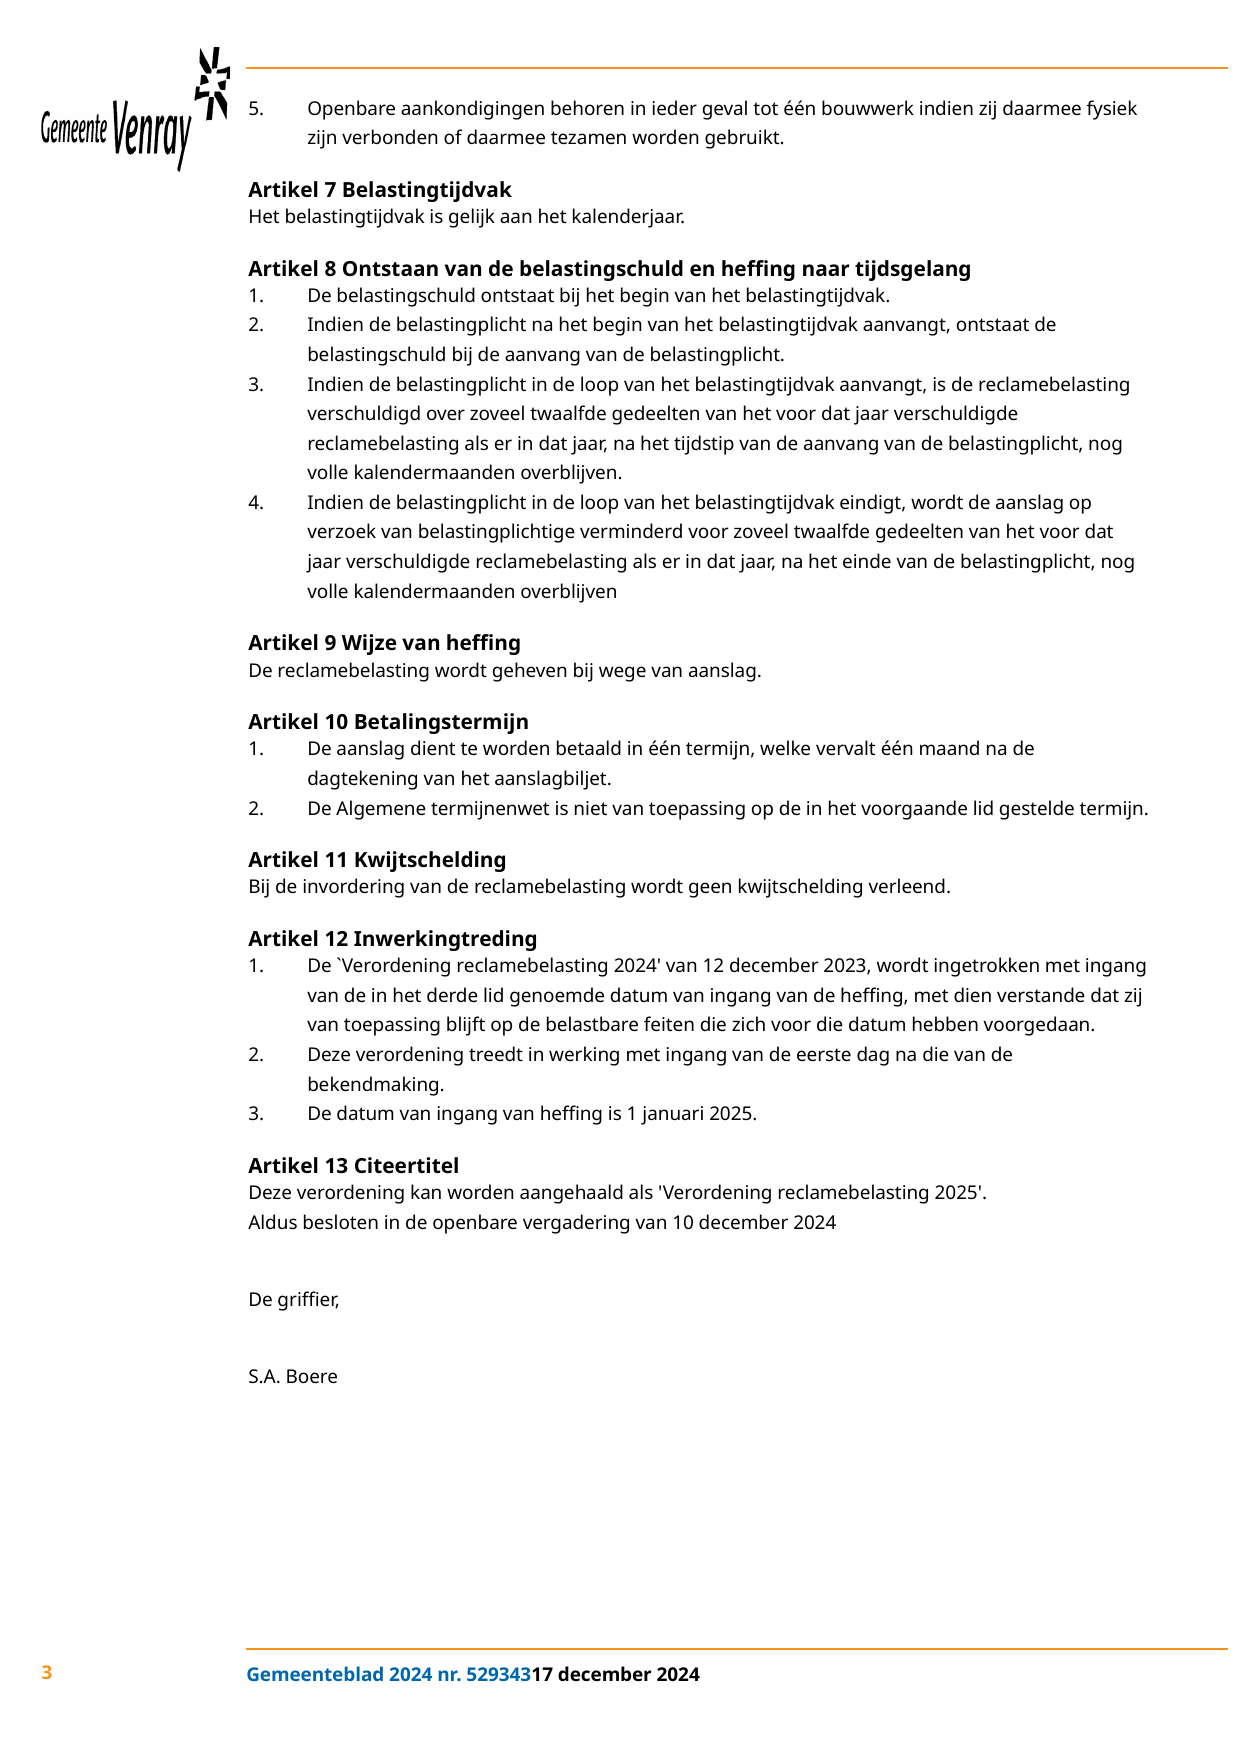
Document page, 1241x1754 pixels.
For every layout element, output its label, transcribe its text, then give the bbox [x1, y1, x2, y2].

text Artikel 12 Inwerkingtreding [248, 924, 1152, 952]
text Artikel 11 Kwijtschelding [248, 845, 1152, 874]
text Artikel 10 Betalingstermijn [248, 707, 1152, 736]
list Openbare aankondigingen behoren in ieder geval tot één bouwwerk indien zij daarmee fysiek zijn verbonden of daarmee tezamen worden gebruikt. [248, 95, 1152, 150]
text Bij de invordering van de reclamebelasting wordt geen kwijtschelding verleend. [248, 874, 1152, 899]
text Artikel 7 Belastingtijdvak [248, 175, 1152, 203]
list De Algemene termijnenwet is niet van toepassing op de in het voorgaande lid gestelde termijn. [248, 795, 1152, 821]
list Indien de belastingplicht na het begin van het belastingtijdvak aanvangt, ontstaat de belastingschuld bij de aanvang van de belastingplicht. [248, 312, 1152, 367]
list Indien de belastingplicht in de loop van het belastingtijdvak eindigt, wordt de aanslag op verzoek van belastingplichtige verminderd voor zoveel twaalfde gedeelten van het voor dat jaar verschuldigde reclamebelasting als er in dat jaar, na het einde van de belastingplicht, nog volle kalendermaanden overblijven [248, 489, 1152, 604]
list Deze verordening treedt in werking met ingang van de eerste dag na die van de bekendmaking. [248, 1041, 1152, 1097]
text De griffier, [248, 1286, 1152, 1312]
list De datum van ingang van heffing is 1 januari 2025. [248, 1100, 1152, 1126]
text Aldus besloten in de openbare vergadering van 10 december 2024 [248, 1209, 1152, 1234]
list De aanslag dient te worden betaald in één termijn, welke vervalt één maand na de dagtekening van het aanslagbiljet. [248, 736, 1152, 791]
text Artikel 13 Citeertitel [248, 1151, 1152, 1179]
text Deze verordening kan worden aangehaald als 'Verordening reclamebelasting 2025'. [248, 1179, 1152, 1205]
list Indien de belastingplicht in de loop van het belastingtijdvak aanvangt, is de reclamebelasting verschuldigd over zoveel twaalfde gedeelten van het voor dat jaar verschuldigde reclamebelasting als er in dat jaar, na het tijdstip van de aanvang van de belastingplicht, nog volle kalendermaanden overblijven. [248, 371, 1152, 485]
text Het belastingtijdvak is gelijk aan het kalenderjaar. [248, 203, 1152, 229]
picture [41, 47, 231, 172]
text Artikel 9 Wijze van heffing [248, 628, 1152, 657]
text S.A. Boere [248, 1363, 1152, 1389]
list De belastingschuld ontstaat bij het begin van het belastingtijdvak. [248, 282, 1152, 308]
list De `Verordening reclamebelasting 2024' van 12 december 2023, wordt ingetrokken met ingang van de in het derde lid genoemde datum van ingang van de heffing, met dien verstande dat zij van toepassing blijft op de belastbare feiten die zich voor die datum hebben voorgedaan. [248, 952, 1152, 1037]
text Artikel 8 Ontstaan van de belastingschuld en heffing naar tijdsgelang [248, 254, 1152, 282]
text De reclamebelasting wordt geheven bij wege van aanslag. [248, 657, 1152, 682]
